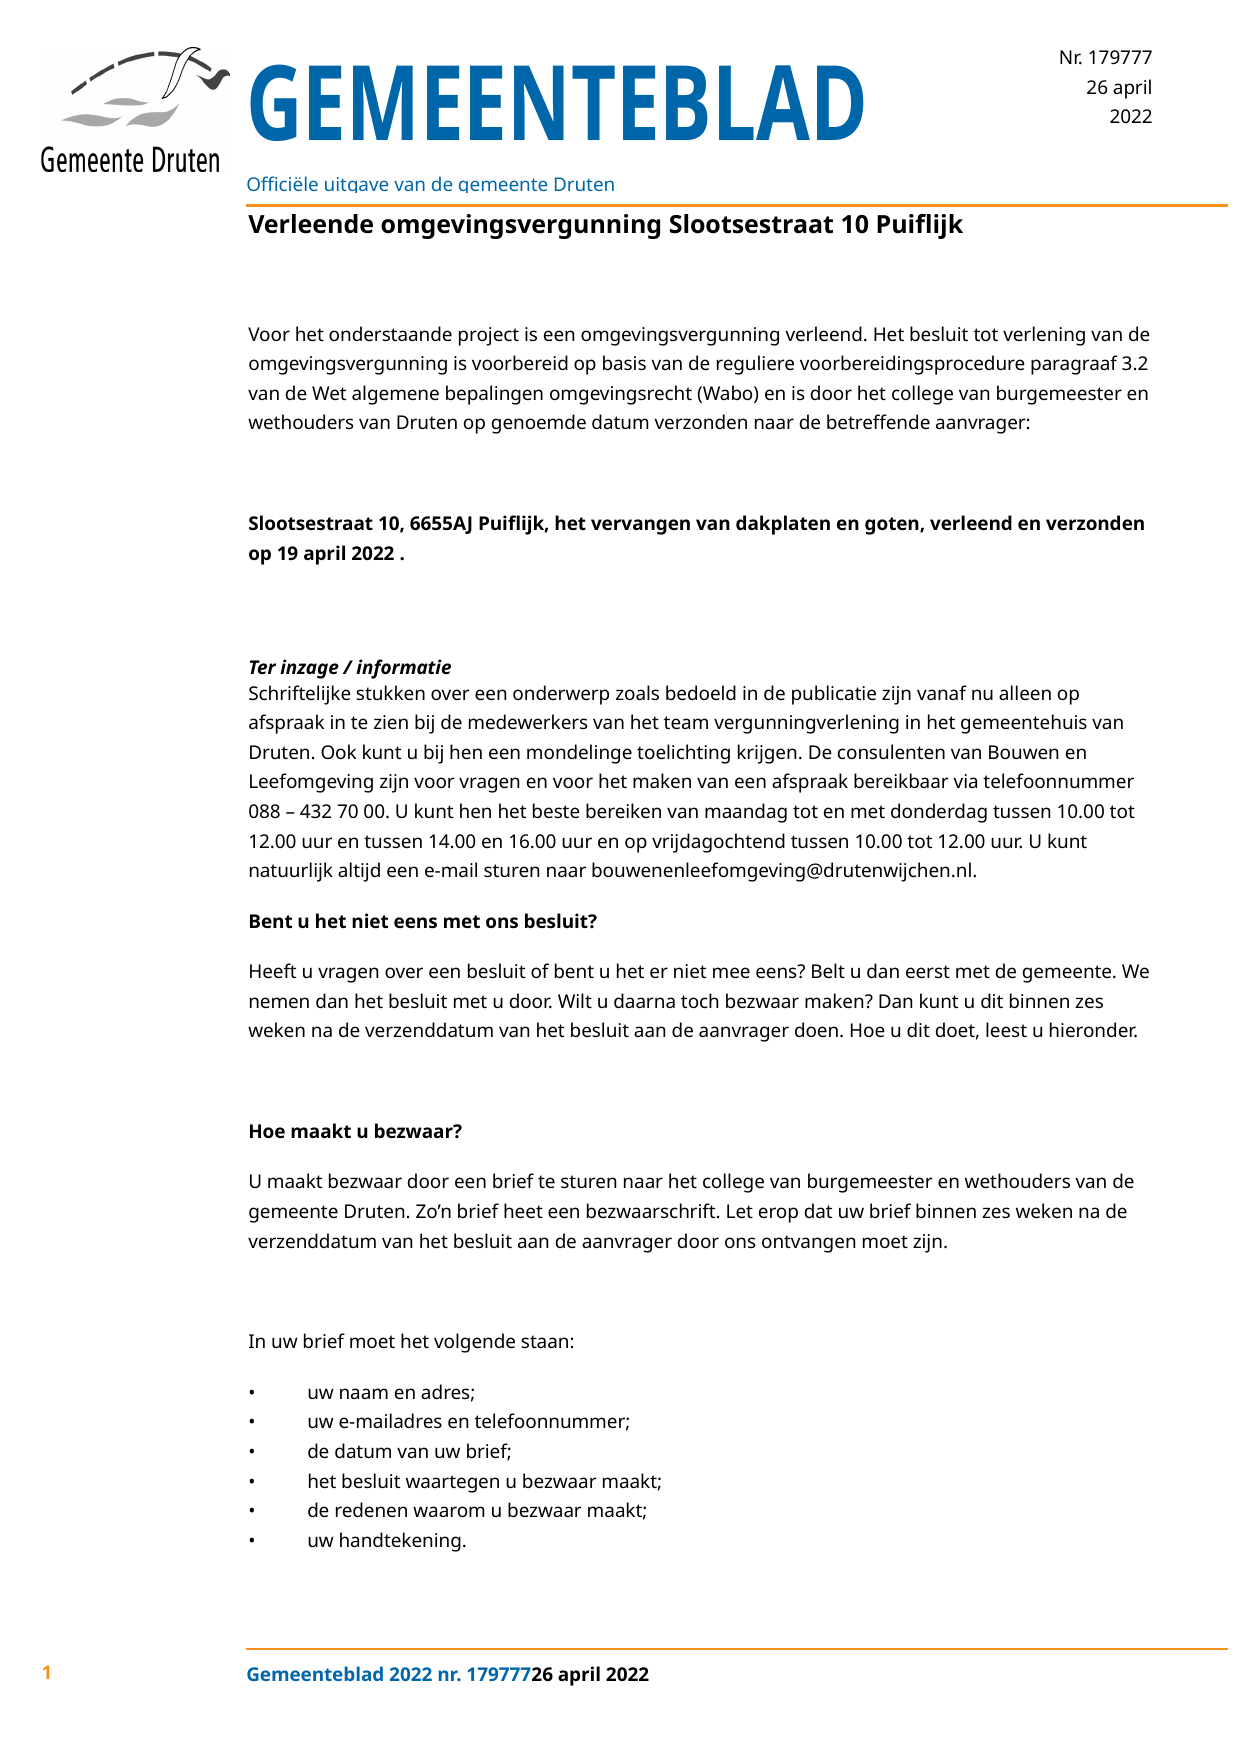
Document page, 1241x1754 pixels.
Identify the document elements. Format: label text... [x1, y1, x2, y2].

list uw handtekening. [248, 1527, 1152, 1553]
text Ter inzage / informatie [248, 654, 1152, 680]
text Slootsestraat 10, 6655AJ Puiflijk, het vervangen van dakplaten en goten, verleend en verzonden op 19 april 2022 . [248, 510, 1152, 566]
text Voor het onderstaande project is een omgevingsvergunning verleend. Het besluit tot verlening van de omgevingsvergunning is voorbereid op basis van de reguliere voorbereidingsprocedure paragraaf 3.2 van de Wet algemene bepalingen omgevingsrecht (Wabo) en is door het college van burgemeester en wethouders van Druten op genoemde datum verzonden naar de betreffende aanvrager: [248, 321, 1152, 435]
list uw e-mailadres en telefoonnummer; [248, 1409, 1152, 1434]
list de redenen waarom u bezwaar maakt; [248, 1497, 1152, 1523]
text Bent u het niet eens met ons besluit? [248, 908, 1152, 934]
picture [41, 47, 231, 172]
text Hoe maakt u bezwaar? [248, 1118, 1152, 1144]
list het besluit waartegen u bezwaar maakt; [248, 1468, 1152, 1494]
text U maakt bezwaar door een brief te sturen naar het college van burgemeester en wethouders van de gemeente Druten. Zo’n brief heet een bezwaarschrift. Let erop dat uw brief binnen zes weken na de verzenddatum van het besluit aan de aanvrager door ons ontvangen moet zijn. [248, 1169, 1152, 1254]
text Schriftelijke stukken over een onderwerp zoals bedoeld in de publicatie zijn vanaf nu alleen op afspraak in te zien bij de medewerkers van het team vergunningverlening in het gemeentehuis van Druten. Ook kunt u bij hen een mondelinge toelichting krijgen. De consulenten van Bouwen en Leefomgeving zijn voor vragen en voor het maken van een afspraak bereikbaar via telefoonnummer 088 – 432 70 00. U kunt hen het beste bereiken van maandag tot en met donderdag tussen 10.00 tot 12.00 uur en tussen 14.00 en 16.00 uur en op vrijdagochtend tussen 10.00 tot 12.00 uur. U kunt natuurlijk altijd een e-mail sturen naar bouwenenleefomgeving@drutenwijchen.nl. [248, 680, 1152, 883]
text Verleende omgevingsvergunning Slootsestraat 10 Puiflijk [248, 207, 1152, 241]
list uw naam en adres; [248, 1379, 1152, 1405]
list de datum van uw brief; [248, 1438, 1152, 1464]
text In uw brief moet het volgende staan: [248, 1329, 1152, 1354]
text Heeft u vragen over een besluit of bent u het er niet mee eens? Belt u dan eerst met de gemeente. We nemen dan het besluit met u door. Wilt u daarna toch bezwaar maken? Dan kunt u dit binnen zes weken na de verzenddatum van het besluit aan de aanvrager doen. Hoe u dit doet, leest u hieronder. [248, 958, 1152, 1043]
